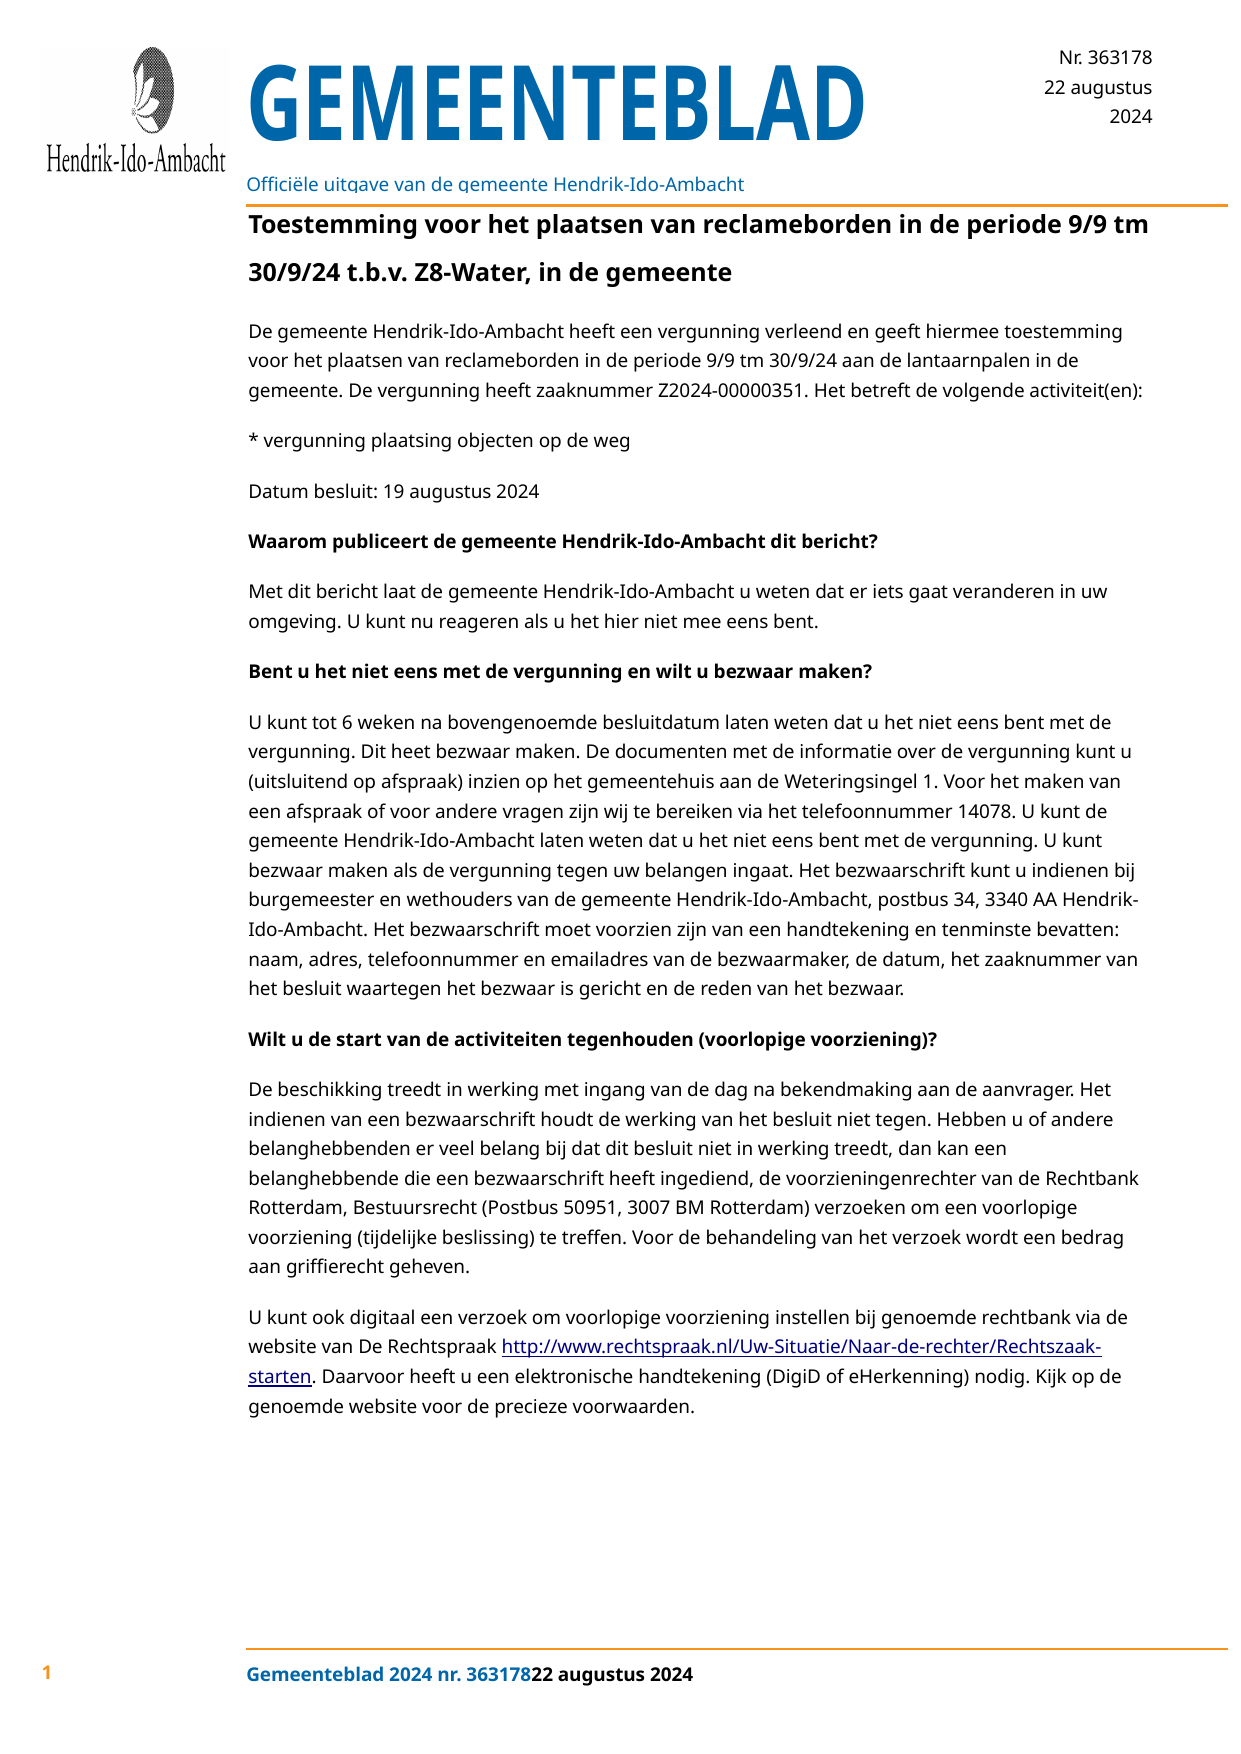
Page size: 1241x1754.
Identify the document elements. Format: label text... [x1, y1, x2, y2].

text Wilt u de start van de activiteiten tegenhouden (voorlopige voorziening)? [248, 1026, 1152, 1052]
text Toestemming voor het plaatsen van reclameborden in de periode 9/9 tm 30/9/24 t.b.v. Z8-Water, in de gemeente [248, 207, 1152, 288]
text * vergunning plaatsing objecten op de weg [248, 427, 1152, 453]
text De gemeente Hendrik-Ido-Ambacht heeft een vergunning verleend en geeft hiermee toestemming voor het plaatsen van reclameborden in de periode 9/9 tm 30/9/24 aan de lantaarnpalen in de gemeente. De vergunning heeft zaaknummer Z2024-00000351. Het betreft de volgende activiteit(en): [248, 318, 1152, 403]
picture [41, 47, 231, 172]
text Bent u het niet eens met de vergunning en wilt u bezwaar maken? [248, 659, 1152, 684]
text U kunt ook digitaal een verzoek om voorlopige voorziening instellen bij genoemde rechtbank via de website van De Rechtspraak http://www.rechtspraak.nl/Uw-Situatie/Naar-de-rechter/Rechtszaak-starten. Daarvoor heeft u een elektronische handtekening (DigiD of eHerkenning) nodig. Kijk op de genoemde website voor de precieze voorwaarden. [248, 1304, 1152, 1419]
text Datum besluit: 19 augustus 2024 [248, 478, 1152, 504]
text De beschikking treedt in werking met ingang van de dag na bekendmaking aan de aanvrager. Het indienen van een bezwaarschrift houdt de werking van het besluit niet tegen. Hebben u of andere belanghebbenden er veel belang bij dat dit besluit niet in werking treedt, dan kan een belanghebbende die een bezwaarschrift heeft ingediend, de voorzieningenrechter van de Rechtbank Rotterdam, Bestuursrecht (Postbus 50951, 3007 BM Rotterdam) verzoeken om een voorlopige voorziening (tijdelijke beslissing) te treffen. Voor de behandeling van het verzoek wordt een bedrag aan griffierecht geheven. [248, 1076, 1152, 1279]
text Waarom publiceert de gemeente Hendrik-Ido-Ambacht dit bericht? [248, 528, 1152, 554]
text Met dit bericht laat de gemeente Hendrik-Ido-Ambacht u weten dat er iets gaat veranderen in uw omgeving. U kunt nu reageren als u het hier niet mee eens bent. [248, 579, 1152, 634]
text U kunt tot 6 weken na bovengenoemde besluitdatum laten weten dat u het niet eens bent met de vergunning. Dit heet bezwaar maken. De documenten met de informatie over de vergunning kunt u (uitsluitend op afspraak) inzien op het gemeentehuis aan de Weteringsingel 1. Voor het maken van een afspraak of voor andere vragen zijn wij te bereiken via het telefoonnummer 14078. U kunt de gemeente Hendrik-Ido-Ambacht laten weten dat u het niet eens bent met de vergunning. U kunt bezwaar maken als de vergunning tegen uw belangen ingaat. Het bezwaarschrift kunt u indienen bij burgemeester en wethouders van de gemeente Hendrik-Ido-Ambacht, postbus 34, 3340 AA Hendrik-Ido-Ambacht. Het bezwaarschrift moet voorzien zijn van een handtekening en tenminste bevatten: naam, adres, telefoonnummer en emailadres van de bezwaarmaker, de datum, het zaaknummer van het besluit waartegen het bezwaar is gericht en de reden van het bezwaar. [248, 709, 1152, 1001]
